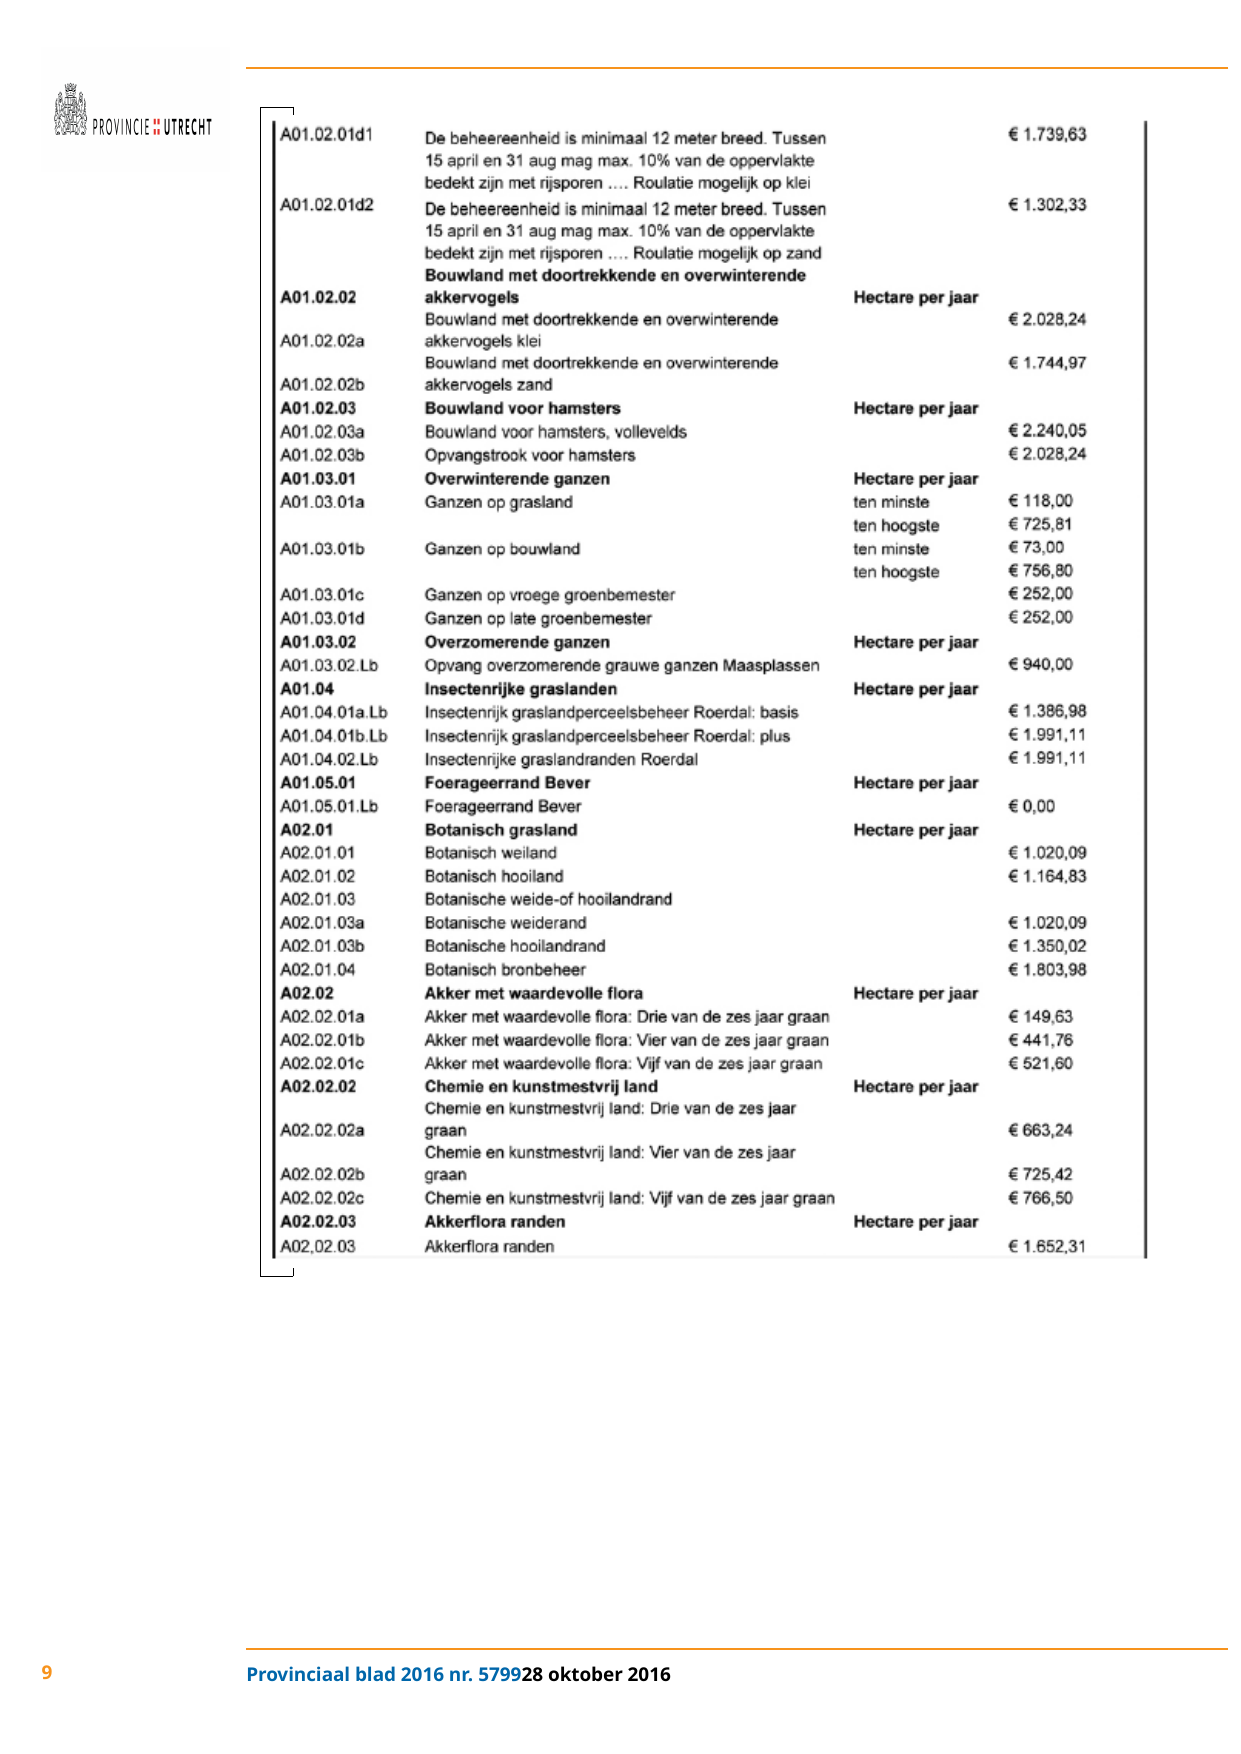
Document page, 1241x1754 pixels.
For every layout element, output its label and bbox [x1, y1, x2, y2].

picture [268, 115, 1155, 1268]
picture [41, 47, 231, 172]
